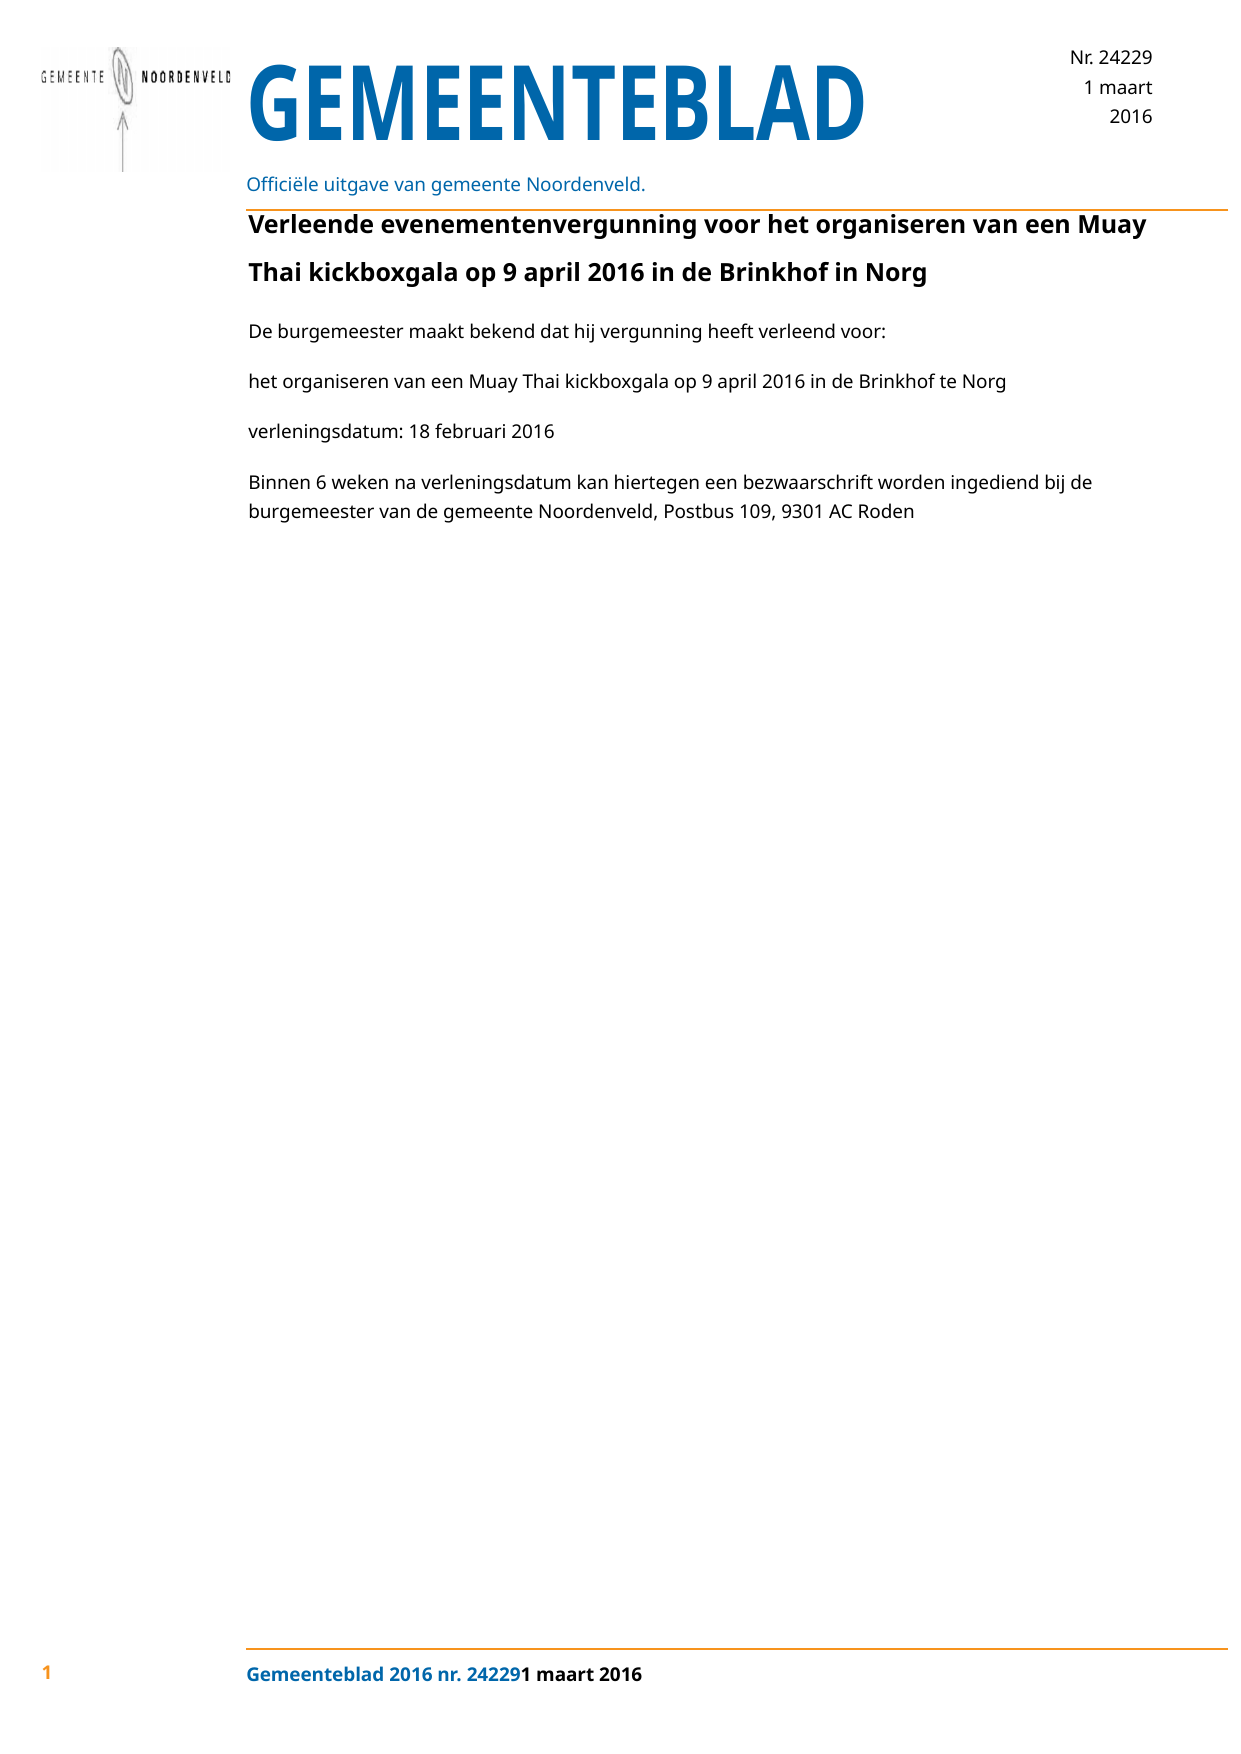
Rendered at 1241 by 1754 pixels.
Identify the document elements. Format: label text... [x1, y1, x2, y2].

text verleningsdatum: 18 februari 2016 [248, 419, 1152, 444]
text De burgemeester maakt bekend dat hij vergunning heeft verleend voor: [248, 318, 1152, 344]
text Binnen 6 weken na verleningsdatum kan hiertegen een bezwaarschrift worden ingediend bij de burgemeester van de gemeente Noordenveld, Postbus 109, 9301 AC Roden [248, 469, 1152, 524]
picture [41, 47, 231, 172]
text Verleende evenementenvergunning voor het organiseren van een Muay Thai kickboxgala op 9 april 2016 in de Brinkhof in Norg [248, 211, 1152, 288]
text het organiseren van een Muay Thai kickboxgala op 9 april 2016 in de Brinkhof te Norg [248, 368, 1152, 394]
